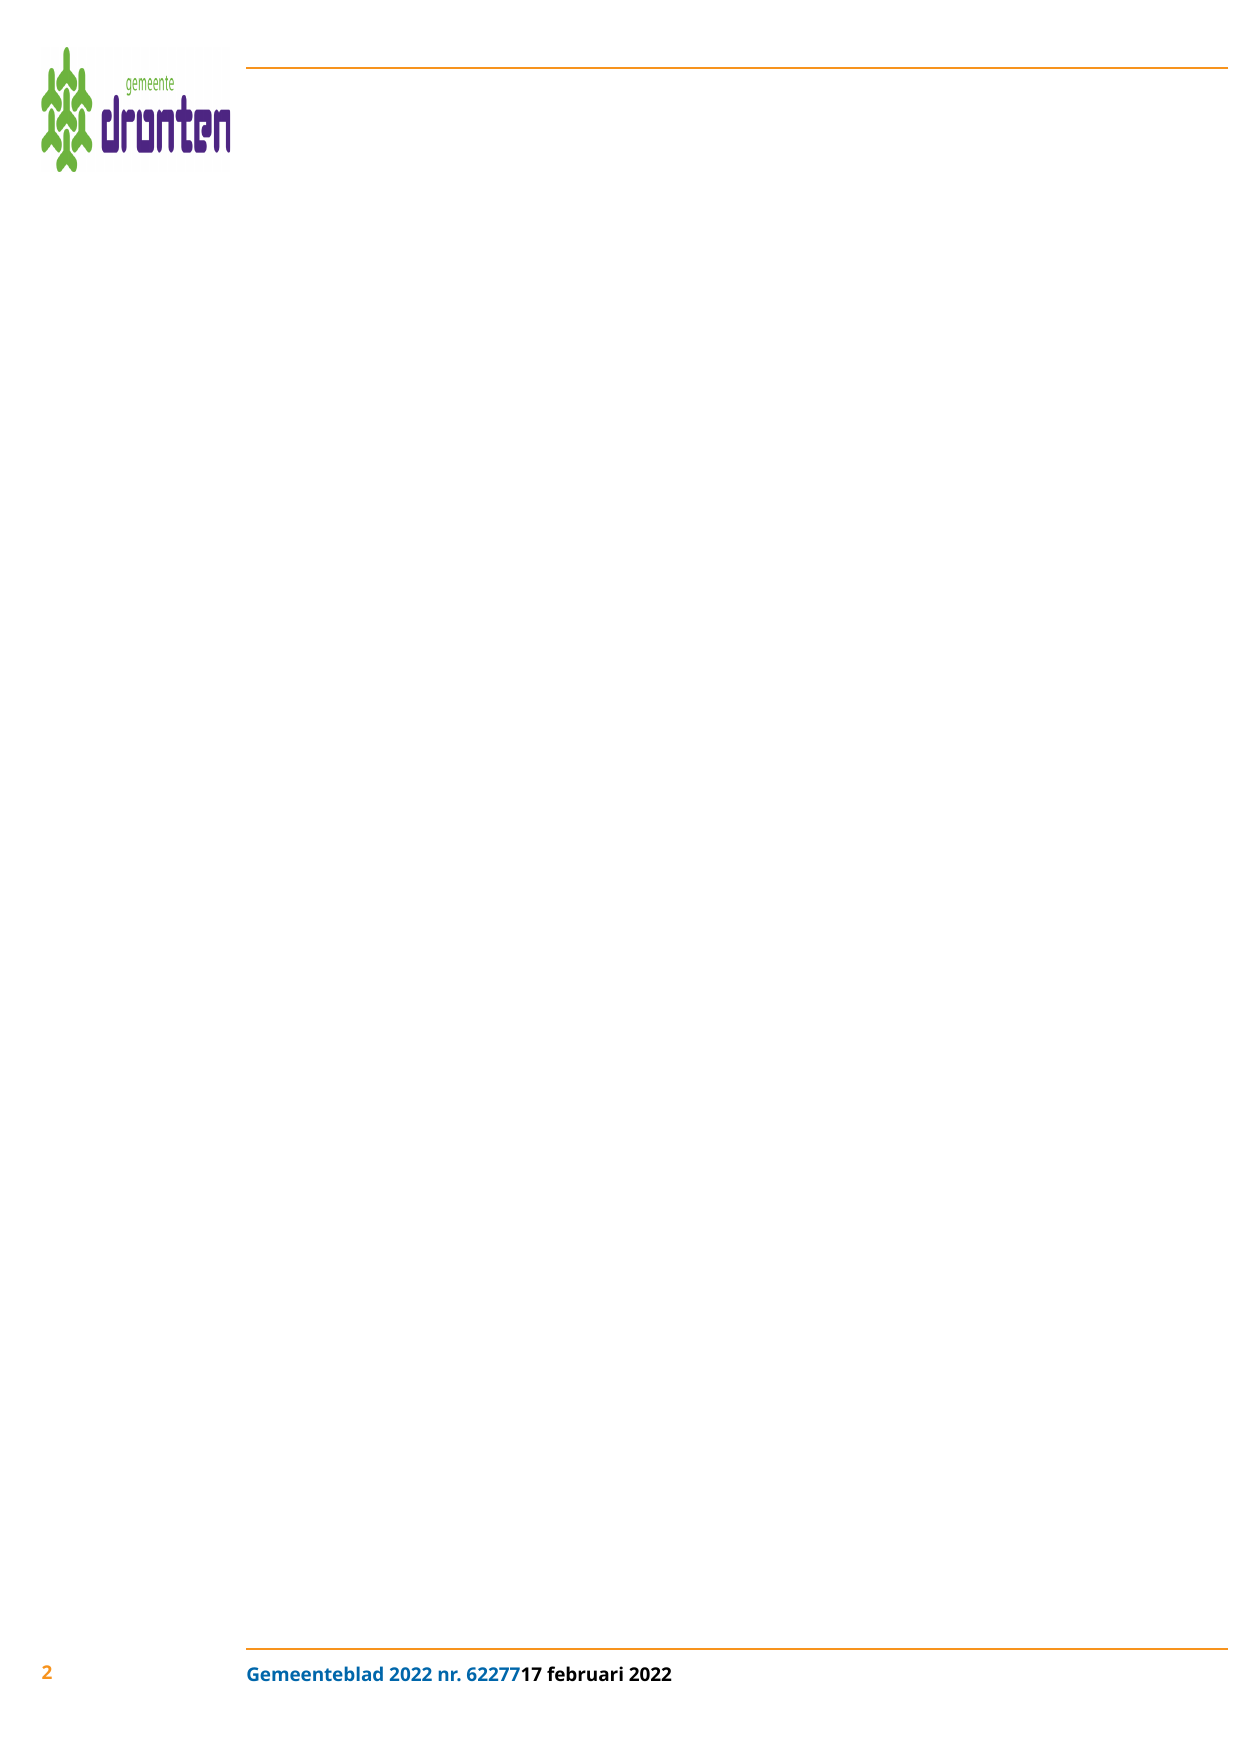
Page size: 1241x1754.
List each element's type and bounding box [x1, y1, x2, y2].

picture [41, 47, 231, 172]
